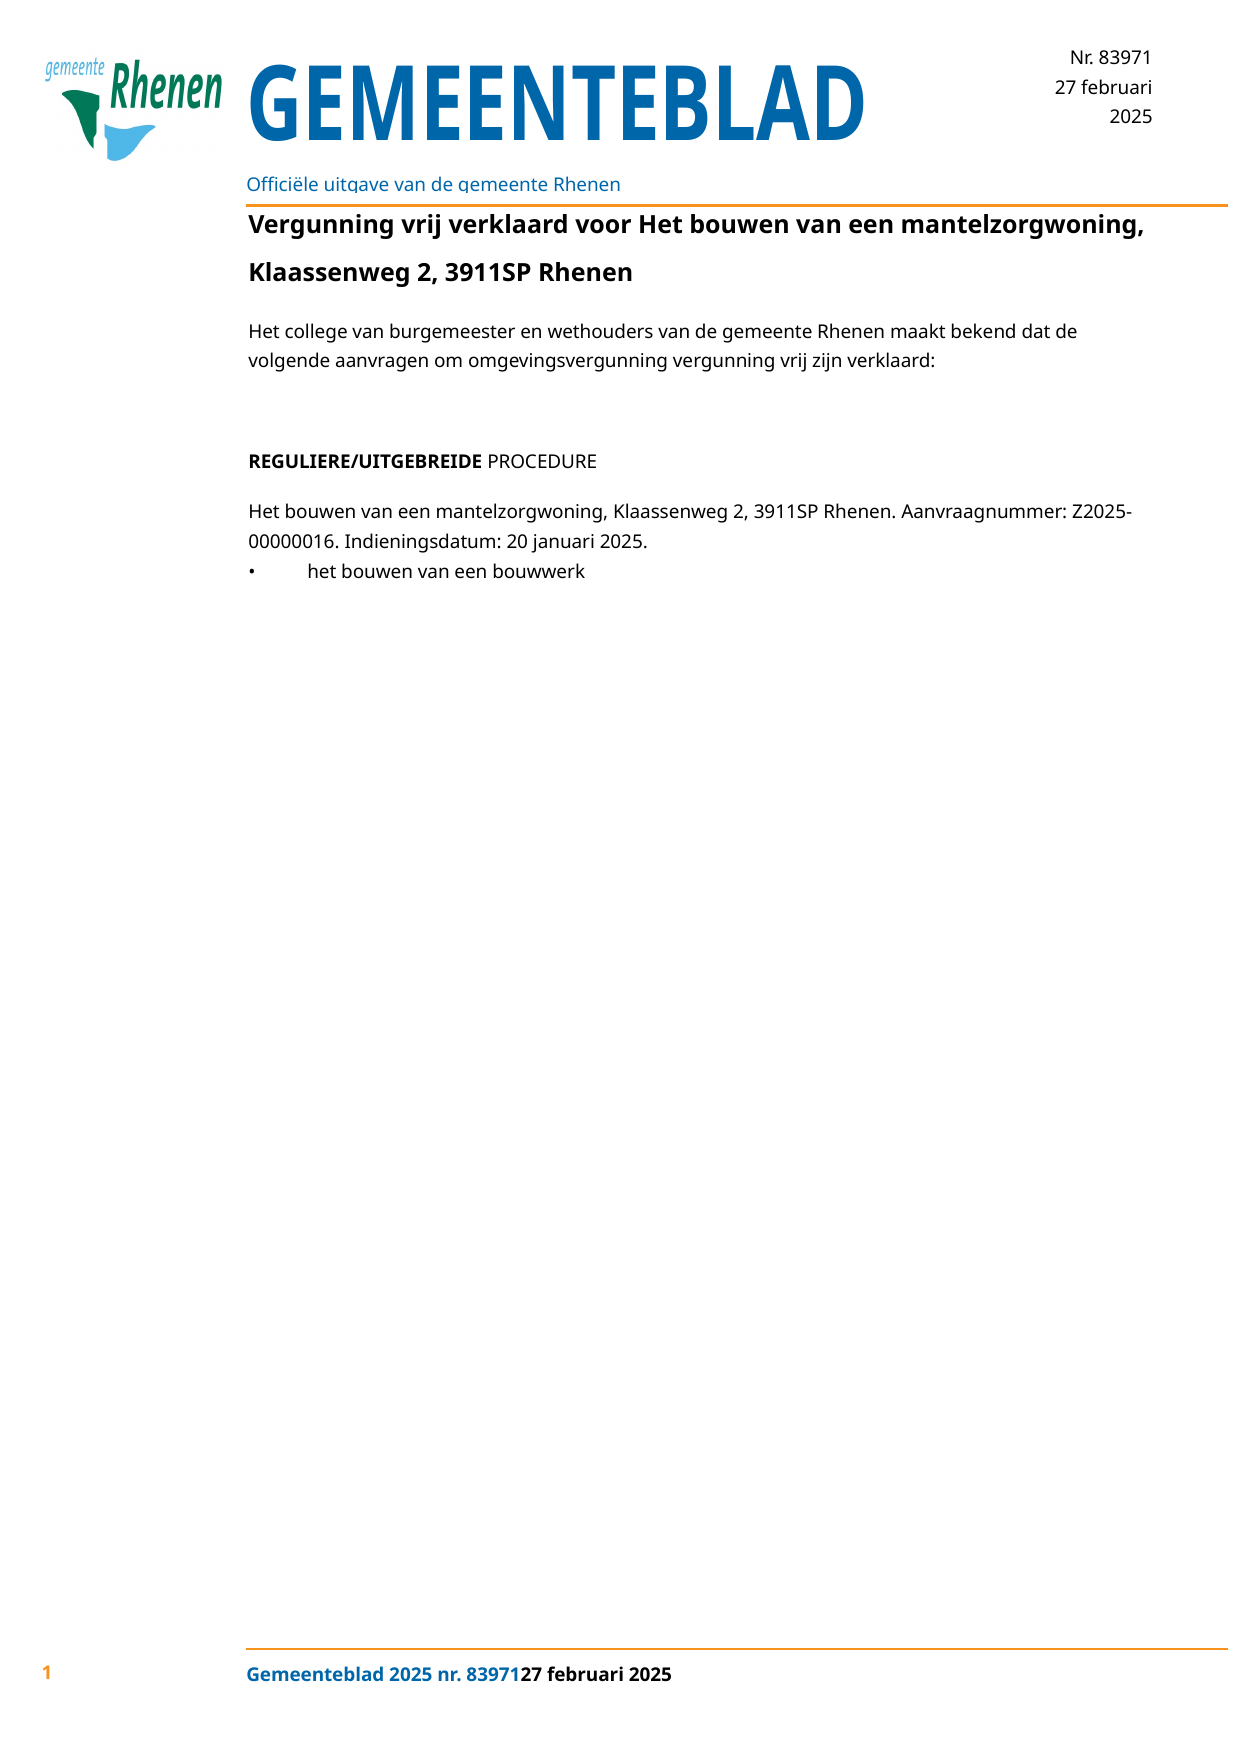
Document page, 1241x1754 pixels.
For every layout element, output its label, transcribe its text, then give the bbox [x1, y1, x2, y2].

picture [41, 47, 231, 172]
list het bouwen van een bouwwerk [248, 558, 1152, 584]
text Het bouwen van een mantelzorgwoning, Klaassenweg 2, 3911SP Rhenen. Aanvraagnummer: Z2025-00000016. Indieningsdatum: 20 januari 2025. [248, 499, 1152, 554]
text REGULIERE/UITGEBREIDE PROCEDURE [248, 448, 1152, 474]
text Het college van burgemeester en wethouders van de gemeente Rhenen maakt bekend dat de volgende aanvragen om omgevingsvergunning vergunning vrij zijn verklaard: [248, 318, 1152, 373]
text Vergunning vrij verklaard voor Het bouwen van een mantelzorgwoning, Klaassenweg 2, 3911SP Rhenen [248, 207, 1152, 288]
